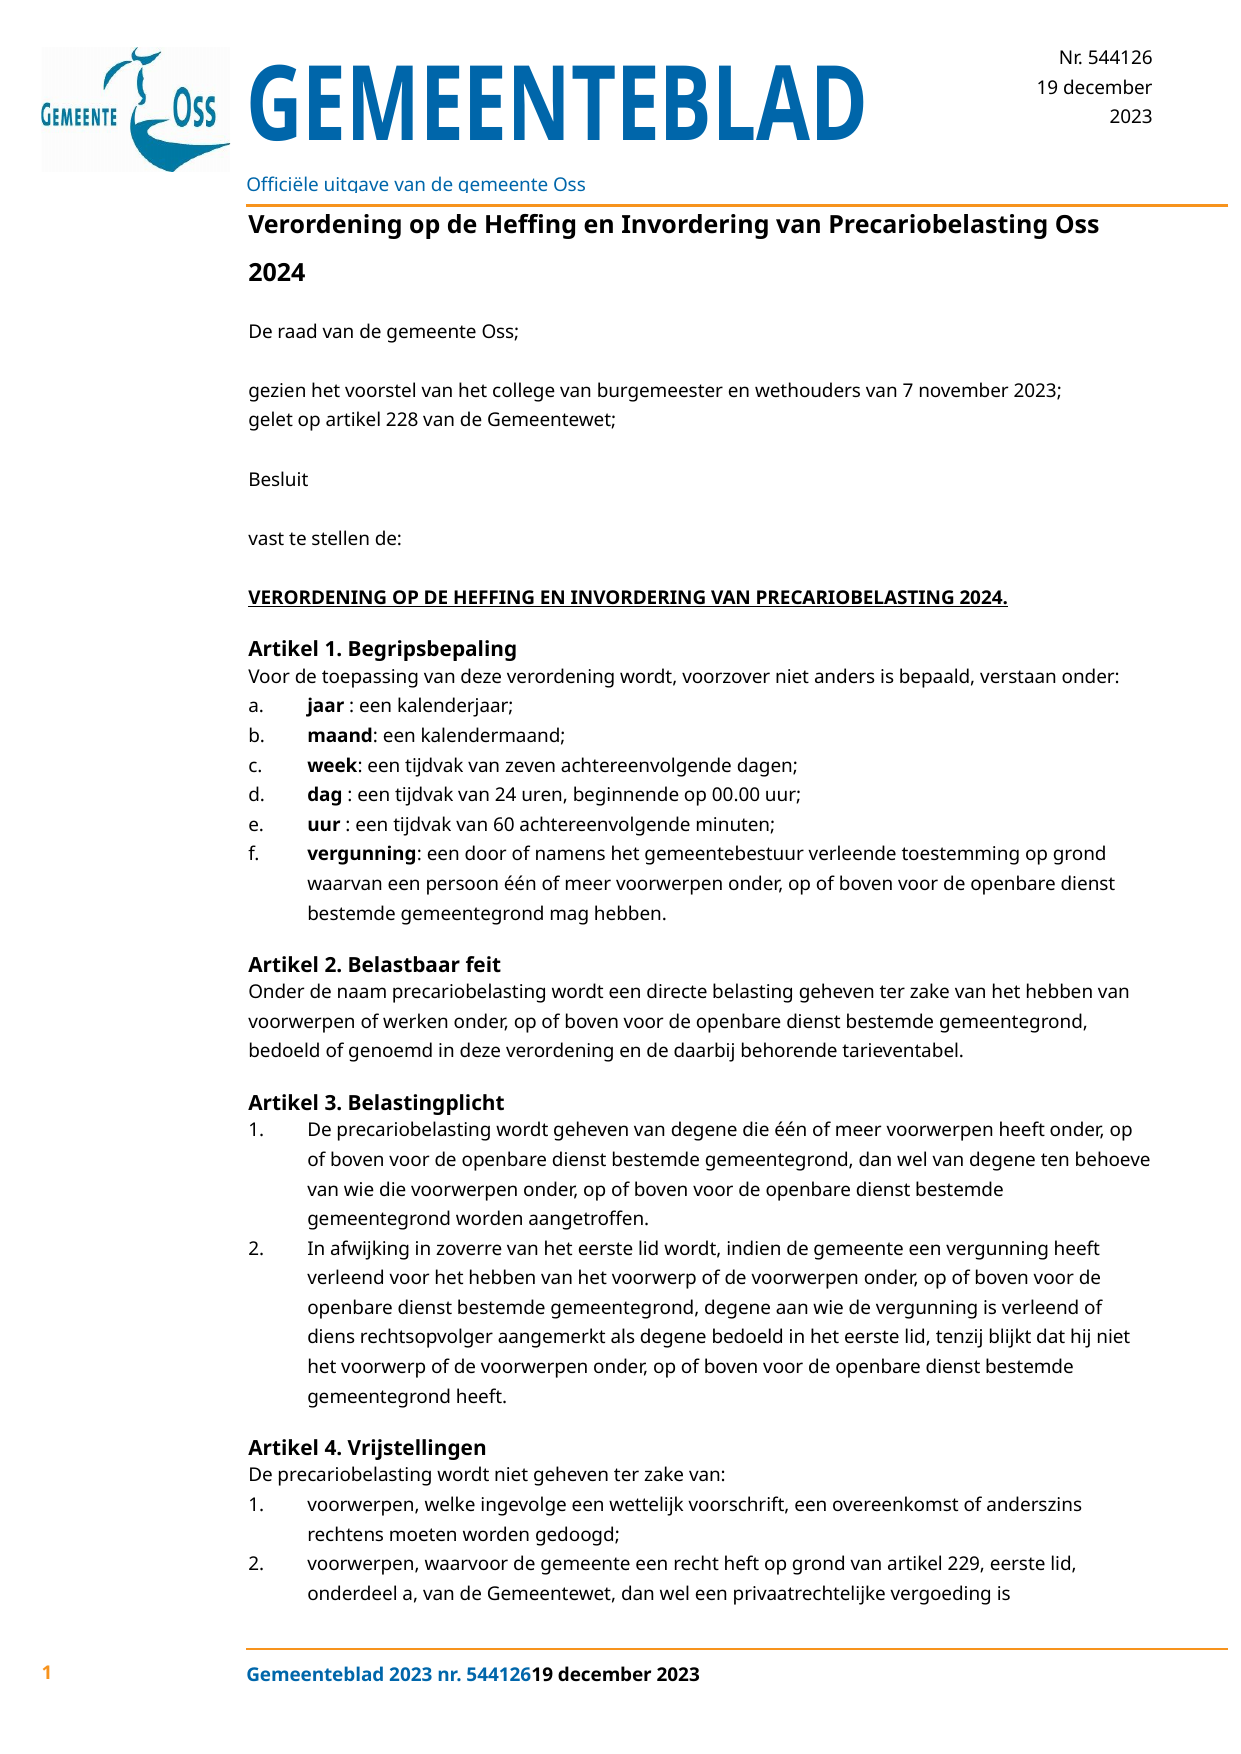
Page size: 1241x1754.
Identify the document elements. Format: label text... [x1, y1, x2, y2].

list vergunning: een door of namens het gemeentebestuur verleende toestemming op grond waarvan een persoon één of meer voorwerpen onder, op of boven voor de openbare dienst bestemde gemeentegrond mag hebben. [248, 841, 1152, 925]
text Artikel 3. Belastingplicht [248, 1088, 1152, 1117]
list week: een tijdvak van zeven achtereenvolgende dagen; [248, 752, 1152, 777]
text VERORDENING OP DE HEFFING EN INVORDERING VAN PRECARIOBELASTING 2024. [248, 584, 1152, 610]
text gelet op artikel 228 van de Gemeentewet; [248, 407, 1152, 432]
list voorwerpen, waarvoor de gemeente een recht heft op grond van artikel 229, eerste lid, onderdeel a, van de Gemeentewet, dan wel een privaatrechtelijke vergoeding is [248, 1550, 1152, 1606]
list In afwijking in zoverre van het eerste lid wordt, indien de gemeente een vergunning heeft verleend voor het hebben van het voorwerp of de voorwerpen onder, op of boven voor de openbare dienst bestemde gemeentegrond, degene aan wie de vergunning is verleend of diens rechtsopvolger aangemerkt als degene bedoeld in het eerste lid, tenzij blijkt dat hij niet het voorwerp of de voorwerpen onder, op of boven voor de openbare dienst bestemde gemeentegrond heeft. [248, 1235, 1152, 1408]
text Voor de toepassing van deze verordening wordt, voorzover niet anders is bepaald, verstaan onder: [248, 663, 1152, 689]
text gezien het voorstel van het college van burgemeester en wethouders van 7 november 2023; [248, 377, 1152, 403]
text Artikel 4. Vrijstellingen [248, 1433, 1152, 1462]
list maand: een kalendermaand; [248, 722, 1152, 748]
list De precariobelasting wordt geheven van degene die één of meer voorwerpen heeft onder, op of boven voor de openbare dienst bestemde gemeentegrond, dan wel van degene ten behoeve van wie die voorwerpen onder, op of boven voor de openbare dienst bestemde gemeentegrond worden aangetroffen. [248, 1117, 1152, 1231]
list jaar : een kalenderjaar; [248, 693, 1152, 718]
list dag : een tijdvak van 24 uren, beginnende op 00.00 uur; [248, 781, 1152, 807]
list voorwerpen, welke ingevolge een wettelijk voorschrift, een overeenkomst of anderszins rechtens moeten worden gedoogd; [248, 1491, 1152, 1547]
picture [41, 47, 231, 172]
text Artikel 2. Belastbaar feit [248, 950, 1152, 978]
list uur : een tijdvak van 60 achtereenvolgende minuten; [248, 811, 1152, 837]
text Onder de naam precariobelasting wordt een directe belasting geheven ter zake van het hebben van voorwerpen of werken onder, op of boven voor de openbare dienst bestemde gemeentegrond, bedoeld of genoemd in deze verordening en de daarbij behorende tarieventabel. [248, 978, 1152, 1063]
text Besluit [248, 466, 1152, 492]
text Verordening op de Heffing en Invordering van Precariobelasting Oss 2024 [248, 207, 1152, 288]
text De raad van de gemeente Oss; [248, 318, 1152, 344]
text De precariobelasting wordt niet geheven ter zake van: [248, 1462, 1152, 1487]
text Artikel 1. Begripsbepaling [248, 634, 1152, 663]
text vast te stellen de: [248, 525, 1152, 551]
